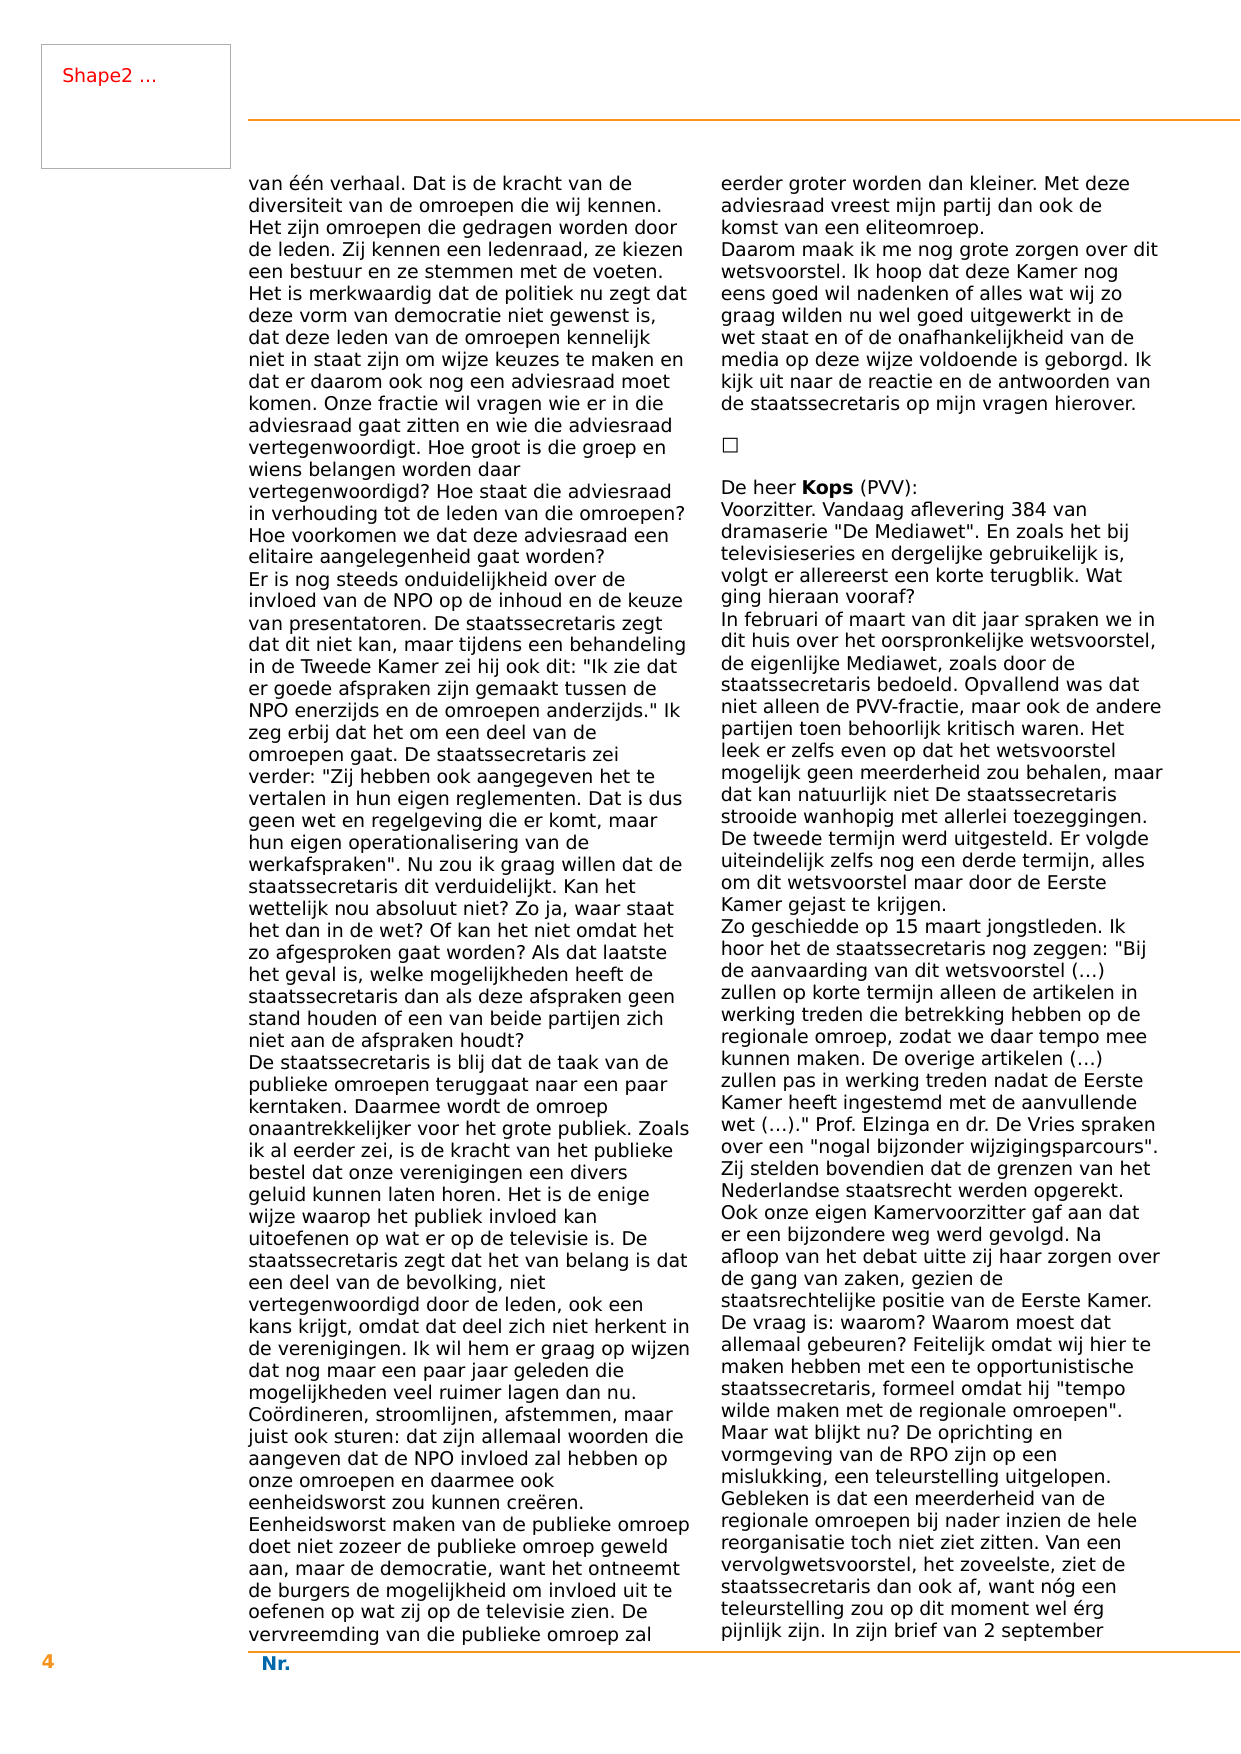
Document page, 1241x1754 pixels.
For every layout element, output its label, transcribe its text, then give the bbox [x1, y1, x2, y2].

text Zo geschiedde op 15 maart jongstleden. Ik hoor het de staatssecretaris nog zeggen: "Bij de aanvaarding van dit wetsvoorstel (…) zullen op korte termijn alleen de artikelen in werking treden die betrekking hebben op de regionale omroep, zodat we daar tempo mee kunnen maken. De overige artikelen (…) zullen pas in werking treden nadat de Eerste Kamer heeft ingestemd met de aanvullende wet (…)." Prof. Elzinga en dr. De Vries spraken over een "nogal bijzonder wijzigingsparcours". Zij stelden bovendien dat de grenzen van het Nederlandse staatsrecht werden opgerekt. Ook onze eigen Kamervoorzitter gaf aan dat er een bijzondere weg werd gevolgd. Na afloop van het debat uitte zij haar zorgen over de gang van zaken, gezien de staatsrechtelijke positie van de Eerste Kamer. [721, 916, 1163, 1312]
text ⬜ [721, 434, 1163, 457]
text van één verhaal. Dat is de kracht van de diversiteit van de omroepen die wij kennen. Het zijn omroepen die gedragen worden door de leden. Zij kennen een ledenraad, ze kiezen een bestuur en ze stemmen met de voeten. Het is merkwaardig dat de politiek nu zegt dat deze vorm van democratie niet gewenst is, dat deze leden van de omroepen kennelijk niet in staat zijn om wijze keuzes te maken en dat er daarom ook nog een adviesraad moet komen. Onze fractie wil vragen wie er in die adviesraad gaat zitten en wie die adviesraad vertegenwoordigt. Hoe groot is die groep en wiens belangen worden daar vertegenwoordigd? Hoe staat die adviesraad in verhouding tot de leden van die omroepen? Hoe voorkomen we dat deze adviesraad een elitaire aangelegenheid gaat worden? [248, 173, 691, 568]
text Voorzitter. Vandaag aflevering 384 van dramaserie "De Mediawet". En zoals het bij televisieseries en dergelijke gebruikelijk is, volgt er allereerst een korte terugblik. Wat ging hieraan vooraf? [721, 498, 1163, 608]
text eerder groter worden dan kleiner. Met deze adviesraad vreest mijn partij dan ook de komst van een eliteomroep. [721, 173, 1163, 239]
text De staatssecretaris is blij dat de taak van de publieke omroepen teruggaat naar een paar kerntaken. Daarmee wordt de omroep onaantrekkelijker voor het grote publiek. Zoals ik al eerder zei, is de kracht van het publieke bestel dat onze verenigingen een divers geluid kunnen laten horen. Het is de enige wijze waarop het publiek invloed kan uitoefenen op wat er op de televisie is. De staatssecretaris zegt dat het van belang is dat een deel van de bevolking, niet vertegenwoordigd door de leden, ook een kans krijgt, omdat dat deel zich niet herkent in de verenigingen. Ik wil hem er graag op wijzen dat nog maar een paar jaar geleden die mogelijkheden veel ruimer lagen dan nu. Coördineren, stroomlijnen, afstemmen, maar juist ook sturen: dat zijn allemaal woorden die aangeven dat de NPO invloed zal hebben op onze omroepen en daarmee ook eenheidsworst zou kunnen creëren. Eenheidsworst maken van de publieke omroep doet niet zozeer de publieke omroep geweld aan, maar de democratie, want het ontneemt de burgers de mogelijkheid om invloed uit te oefenen op wat zij op de televisie zien. De vervreemding van die publieke omroep zal [248, 1052, 691, 1645]
text In februari of maart van dit jaar spraken we in dit huis over het oorspronkelijke wetsvoorstel, de eigenlijke Mediawet, zoals door de staatssecretaris bedoeld. Opvallend was dat niet alleen de PVV-fractie, maar ook de andere partijen toen behoorlijk kritisch waren. Het leek er zelfs even op dat het wetsvoorstel mogelijk geen meerderheid zou behalen, maar dat kan natuurlijk niet De staatssecretaris strooide wanhopig met allerlei toezeggingen. De tweede termijn werd uitgesteld. Er volgde uiteindelijk zelfs nog een derde termijn, alles om dit wetsvoorstel maar door de Eerste Kamer gejast te krijgen. [721, 608, 1163, 916]
text De vraag is: waarom? Waarom moest dat allemaal gebeuren? Feitelijk omdat wij hier te maken hebben met een te opportunistische staatssecretaris, formeel omdat hij "tempo wilde maken met de regionale omroepen". Maar wat blijkt nu? De oprichting en vormgeving van de RPO zijn op een mislukking, een teleurstelling uitgelopen. Gebleken is dat een meerderheid van de regionale omroepen bij nader inzien de hele reorganisatie toch niet ziet zitten. Van een vervolgwetsvoorstel, het zoveelste, ziet de staatssecretaris dan ook af, want nóg een teleurstelling zou op dit moment wel érg pijnlijk zijn. In zijn brief van 2 september [721, 1312, 1163, 1641]
text De heer Kops (PVV): [721, 477, 1163, 498]
text Er is nog steeds onduidelijkheid over de invloed van de NPO op de inhoud en de keuze van presentatoren. De staatssecretaris zegt dat dit niet kan, maar tijdens een behandeling in de Tweede Kamer zei hij ook dit: "Ik zie dat er goede afspraken zijn gemaakt tussen de NPO enerzijds en de omroepen anderzijds." Ik zeg erbij dat het om een deel van de omroepen gaat. De staatssecretaris zei verder: "Zij hebben ook aangegeven het te vertalen in hun eigen reglementen. Dat is dus geen wet en regelgeving die er komt, maar hun eigen operationalisering van de werkafspraken". Nu zou ik graag willen dat de staatssecretaris dit verduidelijkt. Kan het wettelijk nou absoluut niet? Zo ja, waar staat het dan in de wet? Of kan het niet omdat het zo afgesproken gaat worden? Als dat laatste het geval is, welke mogelijkheden heeft de staatssecretaris dan als deze afspraken geen stand houden of een van beide partijen zich niet aan de afspraken houdt? [248, 568, 691, 1052]
text Daarom maak ik me nog grote zorgen over dit wetsvoorstel. Ik hoop dat deze Kamer nog eens goed wil nadenken of alles wat wij zo graag wilden nu wel goed uitgewerkt in de wet staat en of de onafhankelijkheid van de media op deze wijze voldoende is geborgd. Ik kijk uit naar de reactie en de antwoorden van de staatssecretaris op mijn vragen hierover. [721, 239, 1163, 414]
